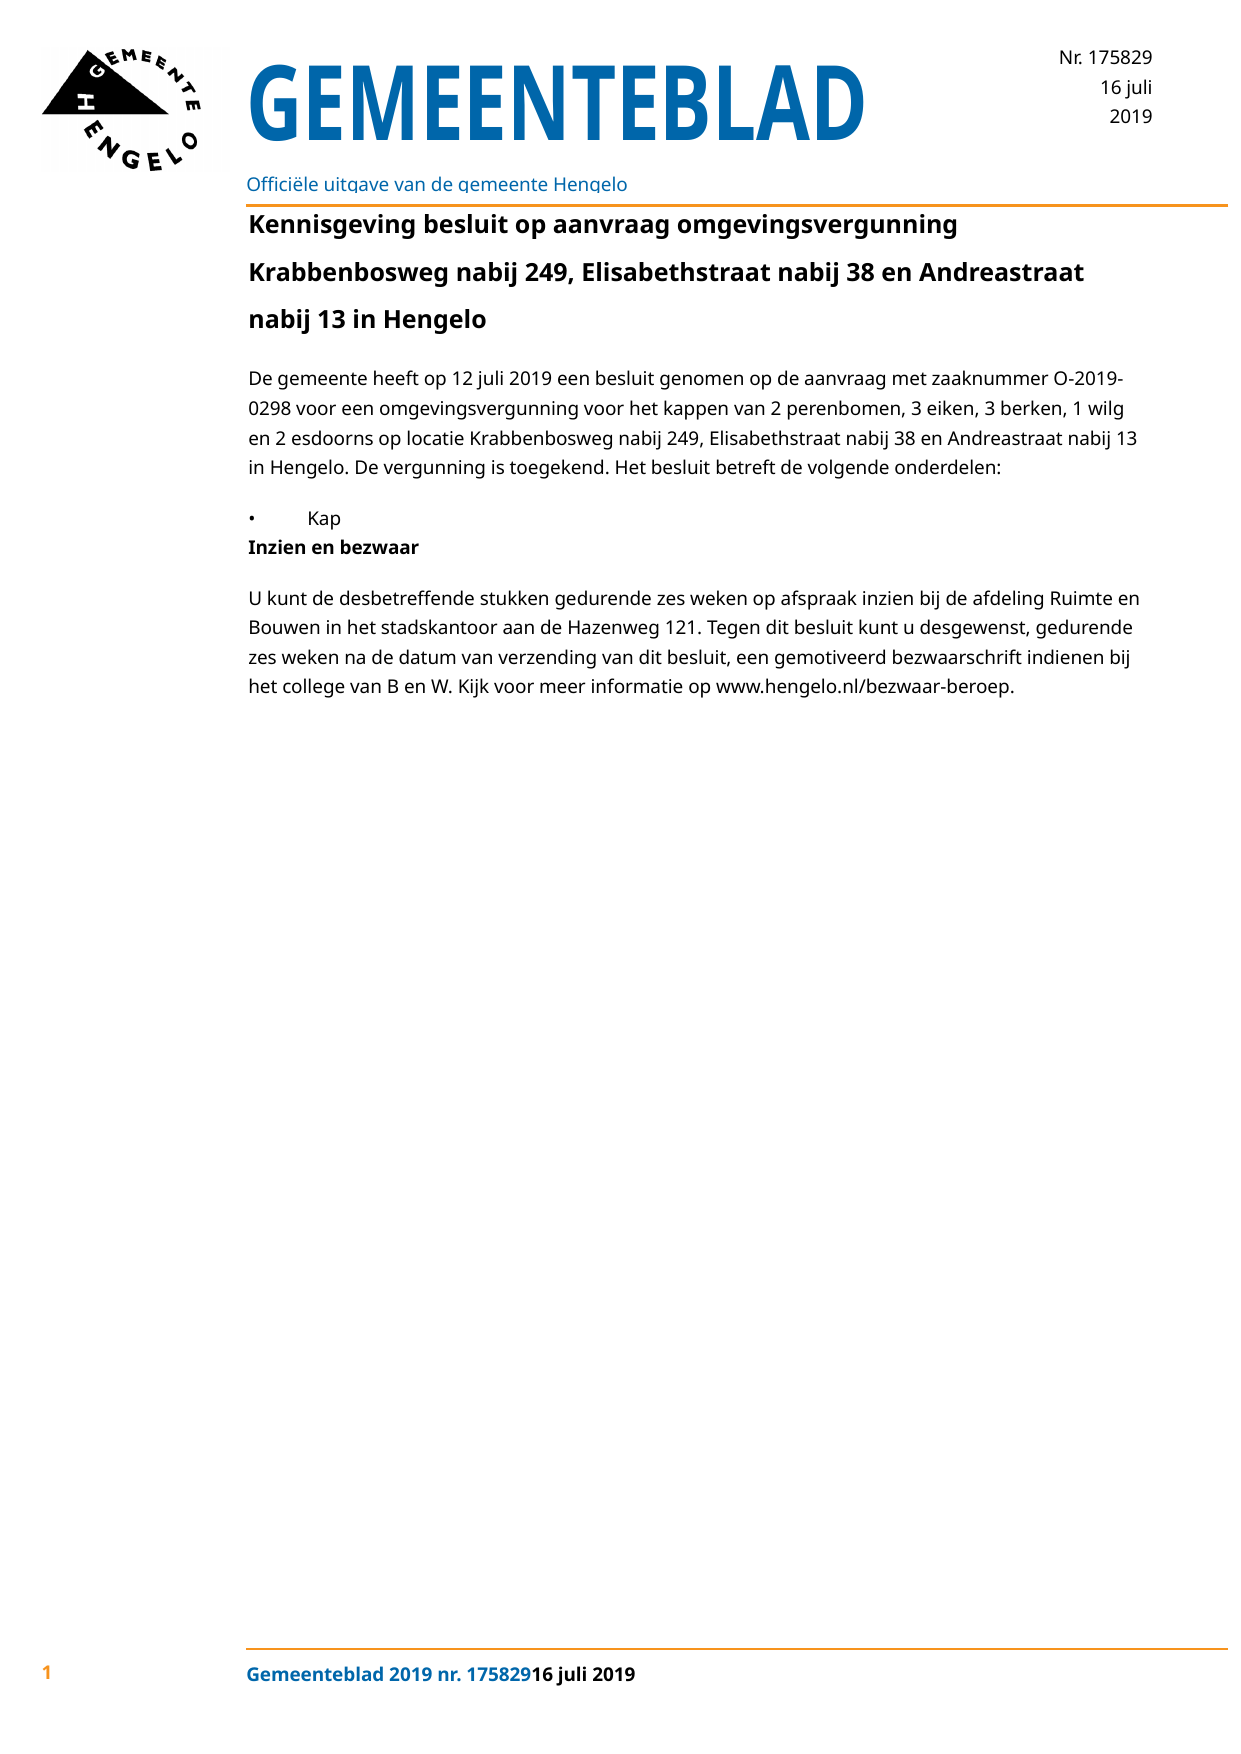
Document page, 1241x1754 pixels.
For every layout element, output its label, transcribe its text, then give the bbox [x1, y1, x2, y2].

text De gemeente heeft op 12 juli 2019 een besluit genomen op de aanvraag met zaaknummer O-2019-0298 voor een omgevingsvergunning voor het kappen van 2 perenbomen, 3 eiken, 3 berken, 1 wilg en 2 esdoorns op locatie Krabbenbosweg nabij 249, Elisabethstraat nabij 38 en Andreastraat nabij 13 in Hengelo. De vergunning is toegekend. Het besluit betreft de volgende onderdelen: [248, 366, 1152, 480]
text U kunt de desbetreffende stukken gedurende zes weken op afspraak inzien bij de afdeling Ruimte en Bouwen in het stadskantoor aan de Hazenweg 121. Tegen dit besluit kunt u desgewenst, gedurende zes weken na de datum van verzending van dit besluit, een gemotiveerd bezwaarschrift indienen bij het college van B en W. Kijk voor meer informatie op www.hengelo.nl/bezwaar-beroep. [248, 585, 1152, 699]
text Inzien en bezwaar [248, 534, 1152, 560]
text Kennisgeving besluit op aanvraag omgevingsvergunning Krabbenbosweg nabij 249, Elisabethstraat nabij 38 en Andreastraat nabij 13 in Hengelo [248, 207, 1152, 336]
picture [41, 47, 231, 172]
list Kap [248, 505, 1152, 530]
